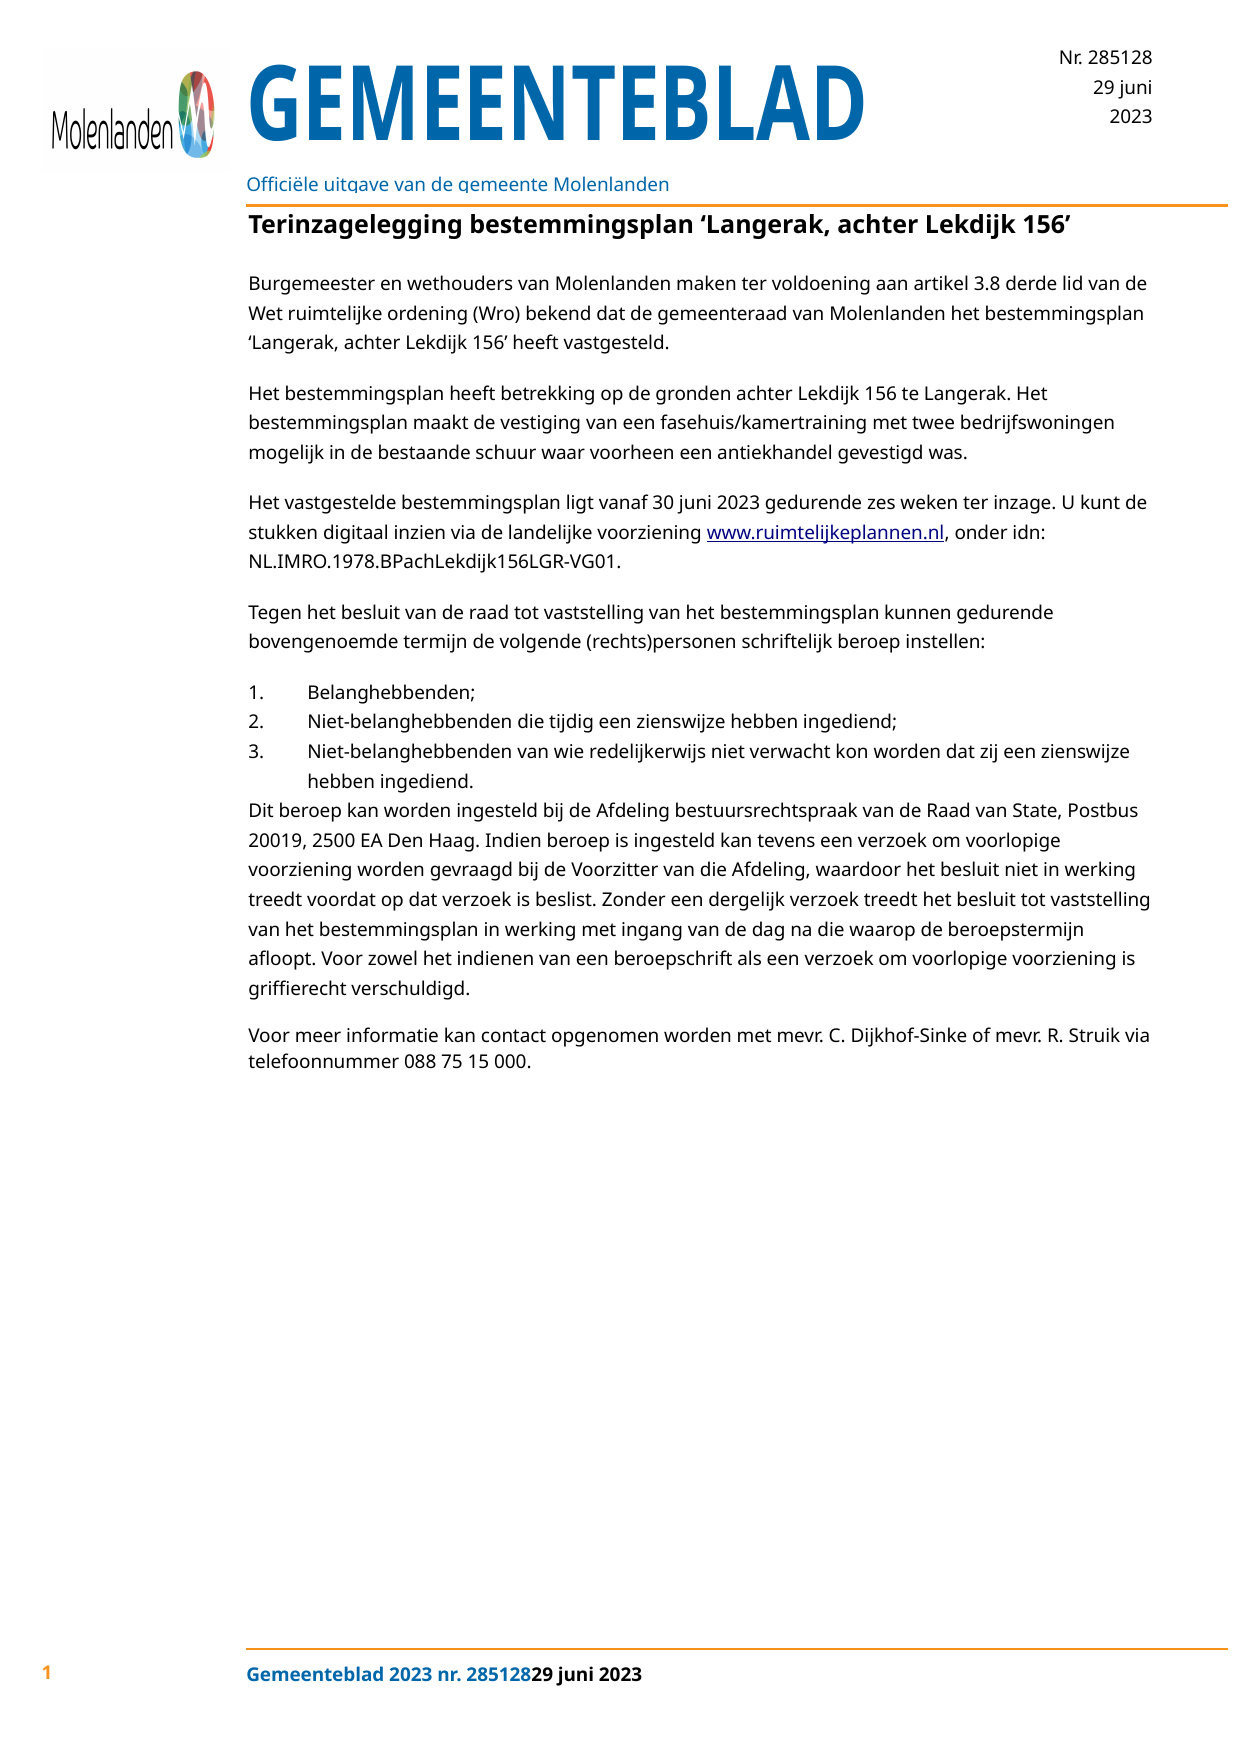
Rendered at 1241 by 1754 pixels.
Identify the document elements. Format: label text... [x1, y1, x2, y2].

text Dit beroep kan worden ingesteld bij de Afdeling bestuursrechtspraak van de Raad van State, Postbus 20019, 2500 EA Den Haag. Indien beroep is ingesteld kan tevens een verzoek om voorlopige voorziening worden gevraagd bij de Voorzitter van die Afdeling, waardoor het besluit niet in werking treedt voordat op dat verzoek is beslist. Zonder een dergelijk verzoek treedt het besluit tot vaststelling van het bestemmingsplan in werking met ingang van de dag na die waarop de beroepstermijn afloopt. Voor zowel het indienen van een beroepschrift als een verzoek om voorlopige voorziening is griffierecht verschuldigd. [248, 797, 1152, 1001]
text Terinzagelegging bestemmingsplan ‘Langerak, achter Lekdijk 156’ [248, 207, 1152, 241]
text Voor meer informatie kan contact opgenomen worden met mevr. C. Dijkhof-Sinke of mevr. R. Struik via telefoonnummer 088 75 15 000. [248, 1023, 1152, 1074]
text Burgemeester en wethouders van Molenlanden maken ter voldoening aan artikel 3.8 derde lid van de Wet ruimtelijke ordening (Wro) bekend dat de gemeenteraad van Molenlanden het bestemmingsplan ‘Langerak, achter Lekdijk 156’ heeft vastgesteld. [248, 270, 1152, 355]
text Het vastgestelde bestemmingsplan ligt vanaf 30 juni 2023 gedurende zes weken ter inzage. U kunt de stukken digitaal inzien via de landelijke voorziening www.ruimtelijkeplannen.nl, onder idn: NL.IMRO.1978.BPachLekdijk156LGR-VG01. [248, 489, 1152, 574]
picture [41, 47, 231, 172]
text Tegen het besluit van de raad tot vaststelling van het bestemmingsplan kunnen gedurende bovengenoemde termijn de volgende (rechts)personen schriftelijk beroep instellen: [248, 599, 1152, 654]
list Niet-belanghebbenden die tijdig een zienswijze hebben ingediend; [248, 709, 1152, 734]
text Het bestemmingsplan heeft betrekking op de gronden achter Lekdijk 156 te Langerak. Het bestemmingsplan maakt de vestiging van een fasehuis/kamertraining met twee bedrijfswoningen mogelijk in de bestaande schuur waar voorheen een antiekhandel gevestigd was. [248, 380, 1152, 465]
list Belanghebbenden; [248, 679, 1152, 705]
list Niet-belanghebbenden van wie redelijkerwijs niet verwacht kon worden dat zij een zienswijze hebben ingediend. [248, 738, 1152, 793]
